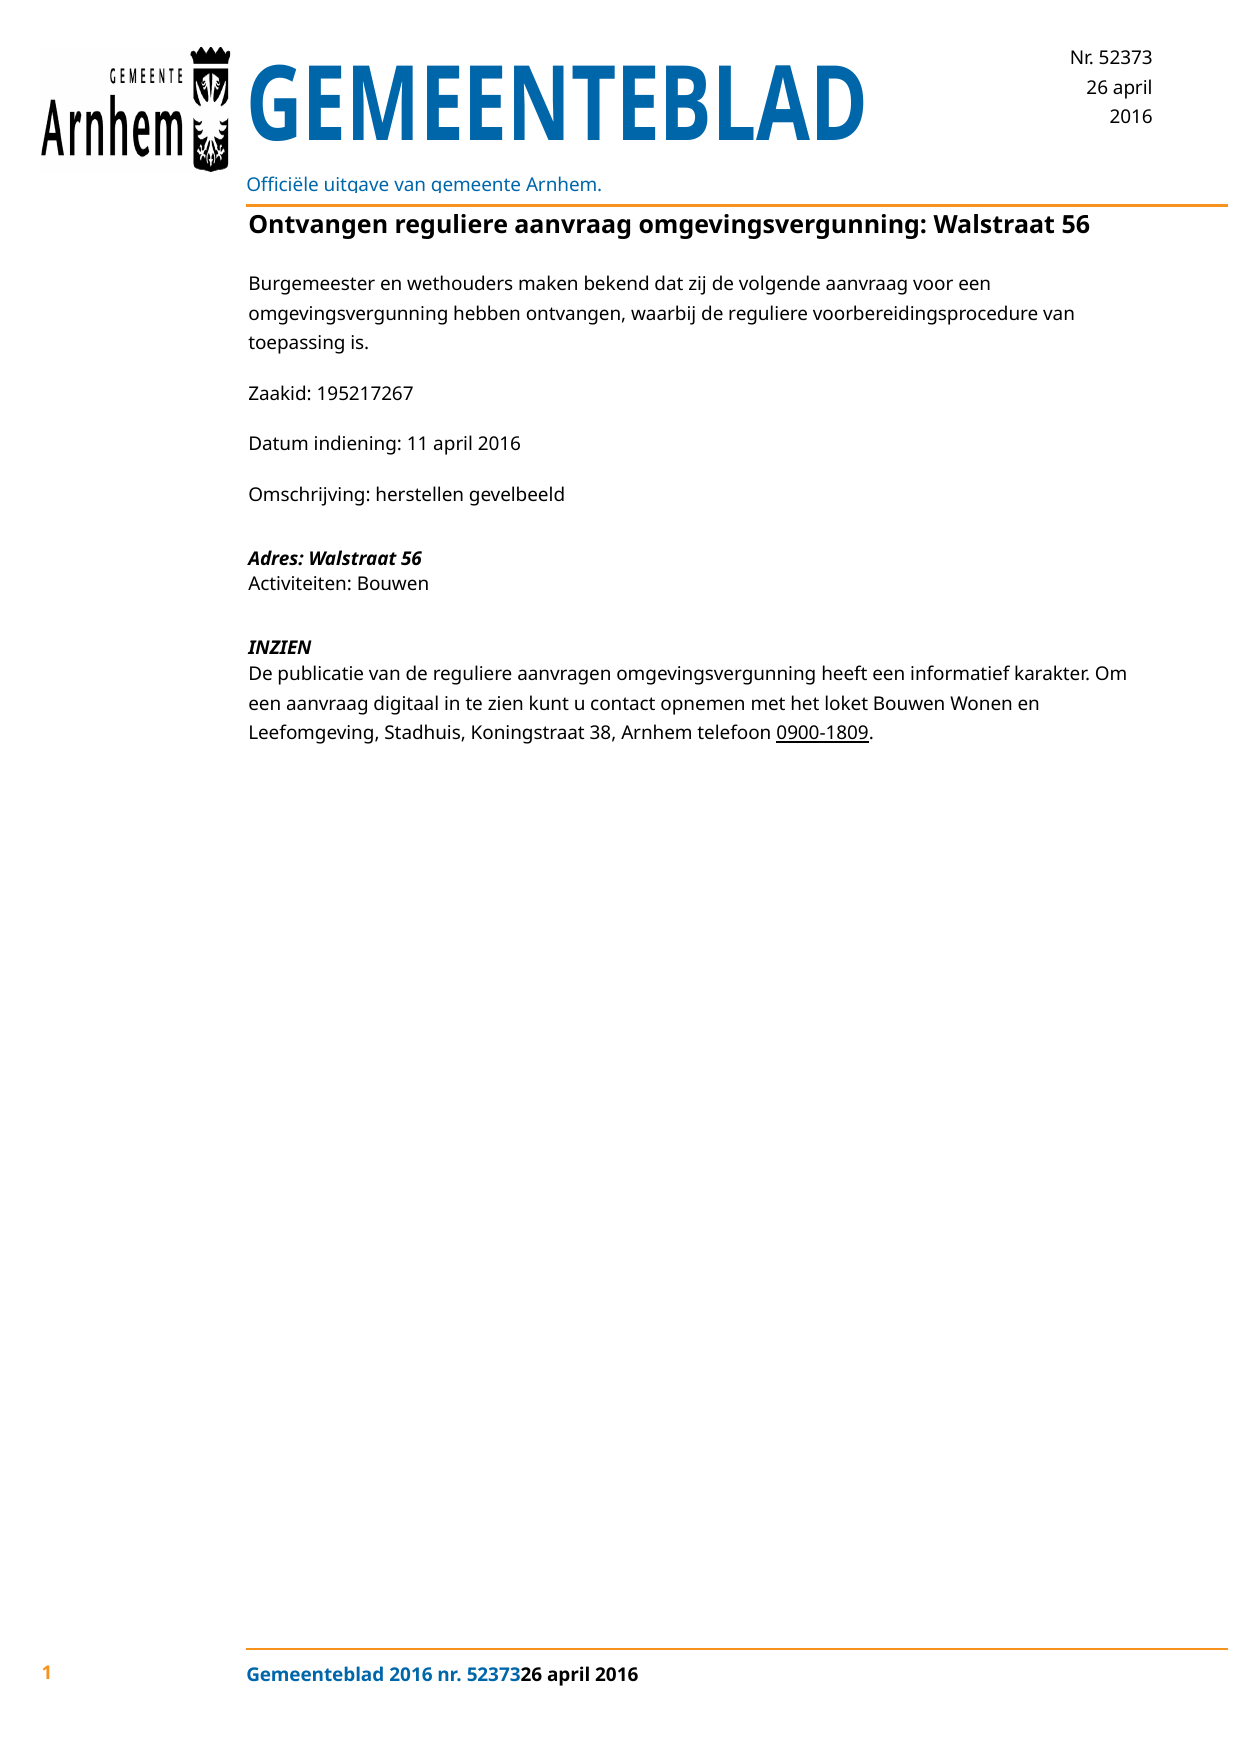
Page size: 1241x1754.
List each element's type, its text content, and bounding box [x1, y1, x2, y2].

text Ontvangen reguliere aanvraag omgevingsvergunning: Walstraat 56 [248, 207, 1152, 241]
picture [41, 47, 231, 172]
text Zaakid: 195217267 [248, 380, 1152, 406]
text De publicatie van de reguliere aanvragen omgevingsvergunning heeft een informatief karakter. Om een aanvraag digitaal in te zien kunt u contact opnemen met het loket Bouwen Wonen en Leefomgeving, Stadhuis, Koningstraat 38, Arnhem telefoon 0900-1809. [248, 660, 1152, 745]
text Activiteiten: Bouwen [248, 570, 1152, 596]
text Burgemeester en wethouders maken bekend dat zij de volgende aanvraag voor een omgevingsvergunning hebben ontvangen, waarbij de reguliere voorbereidingsprocedure van toepassing is. [248, 270, 1152, 355]
text Datum indiening: 11 april 2016 [248, 430, 1152, 456]
text Adres: Walstraat 56 [248, 545, 1152, 570]
text INZIEN [248, 634, 1152, 660]
text Omschrijving: herstellen gevelbeeld [248, 481, 1152, 506]
